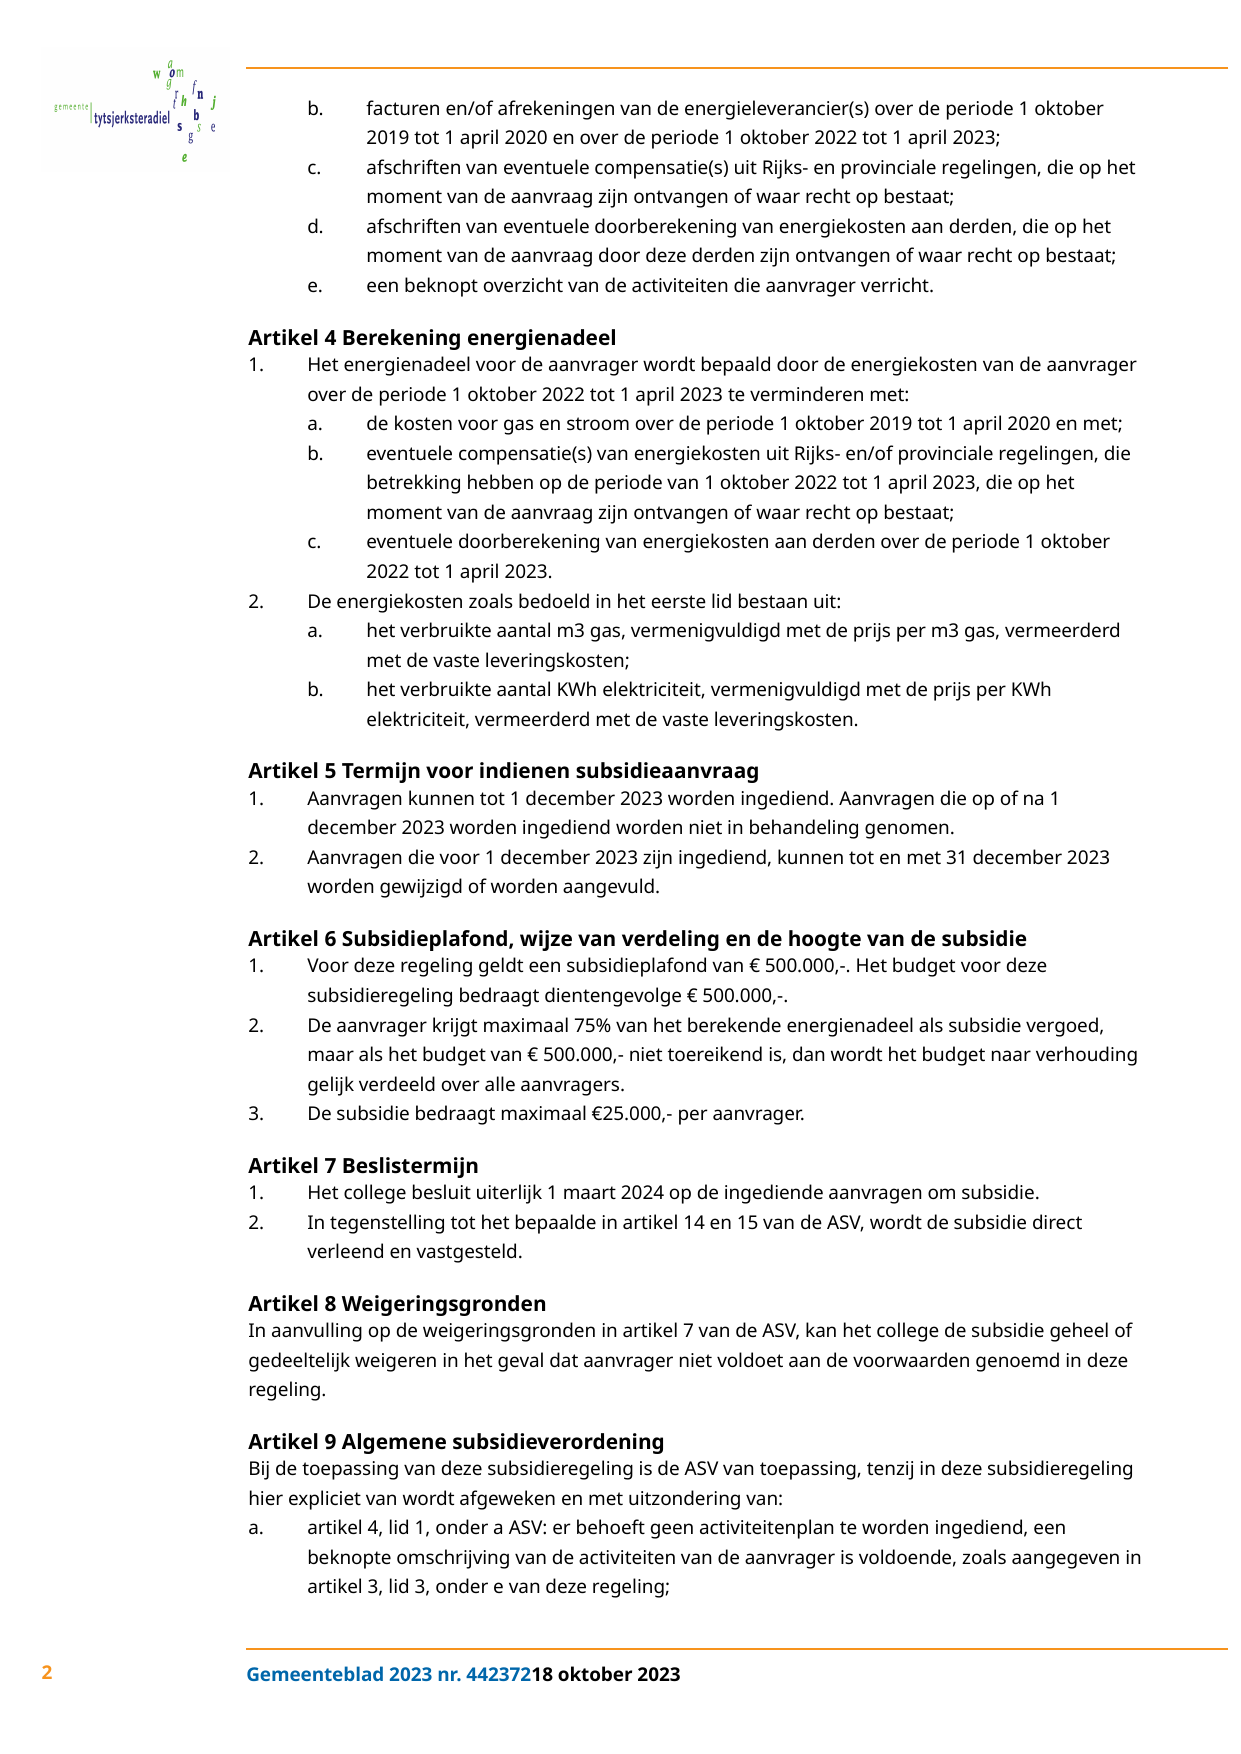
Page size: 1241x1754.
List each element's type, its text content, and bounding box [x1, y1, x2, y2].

list In tegenstelling tot het bepaalde in artikel 14 en 15 van de ASV, wordt de subsidie direct verleend en vastgesteld. [248, 1209, 1152, 1264]
list afschriften van eventuele compensatie(s) uit Rijks- en provinciale regelingen, die op het moment van de aanvraag zijn ontvangen of waar recht op bestaat; [307, 154, 1152, 209]
text Artikel 6 Subsidieplafond, wijze van verdeling en de hoogte van de subsidie [248, 924, 1152, 953]
list het verbruikte aantal KWh elektriciteit, vermenigvuldigd met de prijs per KWh elektriciteit, vermeerderd met de vaste leveringskosten. [307, 677, 1152, 732]
text Artikel 9 Algemene subsidieverordening [248, 1427, 1152, 1455]
list Voor deze regeling geldt een subsidieplafond van € 500.000,-. Het budget voor deze subsidieregeling bedraagt dientengevolge € 500.000,-. [248, 953, 1152, 1008]
list facturen en/of afrekeningen van de energieleverancier(s) over de periode 1 oktober 2019 tot 1 april 2020 en over de periode 1 oktober 2022 tot 1 april 2023; [307, 95, 1152, 150]
list De aanvrager krijgt maximaal 75% van het berekende energienadeel als subsidie vergoed, maar als het budget van € 500.000,- niet toereikend is, dan wordt het budget naar verhouding gelijk verdeeld over alle aanvragers. [248, 1012, 1152, 1097]
list Aanvragen kunnen tot 1 december 2023 worden ingediend. Aanvragen die op of na 1 december 2023 worden ingediend worden niet in behandeling genomen. [248, 785, 1152, 840]
list Aanvragen die voor 1 december 2023 zijn ingediend, kunnen tot en met 31 december 2023 worden gewijzigd of worden aangevuld. [248, 844, 1152, 899]
text Artikel 7 Beslistermijn [248, 1151, 1152, 1179]
list Het energienadeel voor de aanvrager wordt bepaald door de energiekosten van de aanvrager over de periode 1 oktober 2022 tot 1 april 2023 te verminderen met: [248, 351, 1152, 406]
list eventuele doorberekening van energiekosten aan derden over de periode 1 oktober 2022 tot 1 april 2023. [307, 529, 1152, 584]
picture [41, 47, 231, 172]
text In aanvulling op de weigeringsgronden in artikel 7 van de ASV, kan het college de subsidie geheel of gedeeltelijk weigeren in het geval dat aanvrager niet voldoet aan de voorwaarden genoemd in deze regeling. [248, 1317, 1152, 1402]
list het verbruikte aantal m3 gas, vermenigvuldigd met de prijs per m3 gas, vermeerderd met de vaste leveringskosten; [307, 617, 1152, 673]
text Artikel 5 Termijn voor indienen subsidieaanvraag [248, 757, 1152, 785]
text Artikel 8 Weigeringsgronden [248, 1289, 1152, 1317]
text Artikel 4 Berekening energienadeel [248, 323, 1152, 351]
text Bij de toepassing van deze subsidieregeling is de ASV van toepassing, tenzij in deze subsidieregeling hier expliciet van wordt afgeweken en met uitzondering van: [248, 1455, 1152, 1511]
list De subsidie bedraagt maximaal €25.000,- per aanvrager. [248, 1101, 1152, 1126]
list De energiekosten zoals bedoeld in het eerste lid bestaan uit: [248, 588, 1152, 613]
list afschriften van eventuele doorberekening van energiekosten aan derden, die op het moment van de aanvraag door deze derden zijn ontvangen of waar recht op bestaat; [307, 213, 1152, 268]
list de kosten voor gas en stroom over de periode 1 oktober 2019 tot 1 april 2020 en met; [307, 410, 1152, 436]
list een beknopt overzicht van de activiteiten die aanvrager verricht. [307, 272, 1152, 298]
list eventuele compensatie(s) van energiekosten uit Rijks- en/of provinciale regelingen, die betrekking hebben op de periode van 1 oktober 2022 tot 1 april 2023, die op het moment van de aanvraag zijn ontvangen of waar recht op bestaat; [307, 440, 1152, 525]
list artikel 4, lid 1, onder a ASV: er behoeft geen activiteitenplan te worden ingediend, een beknopte omschrijving van de activiteiten van de aanvrager is voldoende, zoals aangegeven in artikel 3, lid 3, onder e van deze regeling; [248, 1514, 1152, 1599]
list Het college besluit uiterlijk 1 maart 2024 op de ingediende aanvragen om subsidie. [248, 1179, 1152, 1205]
